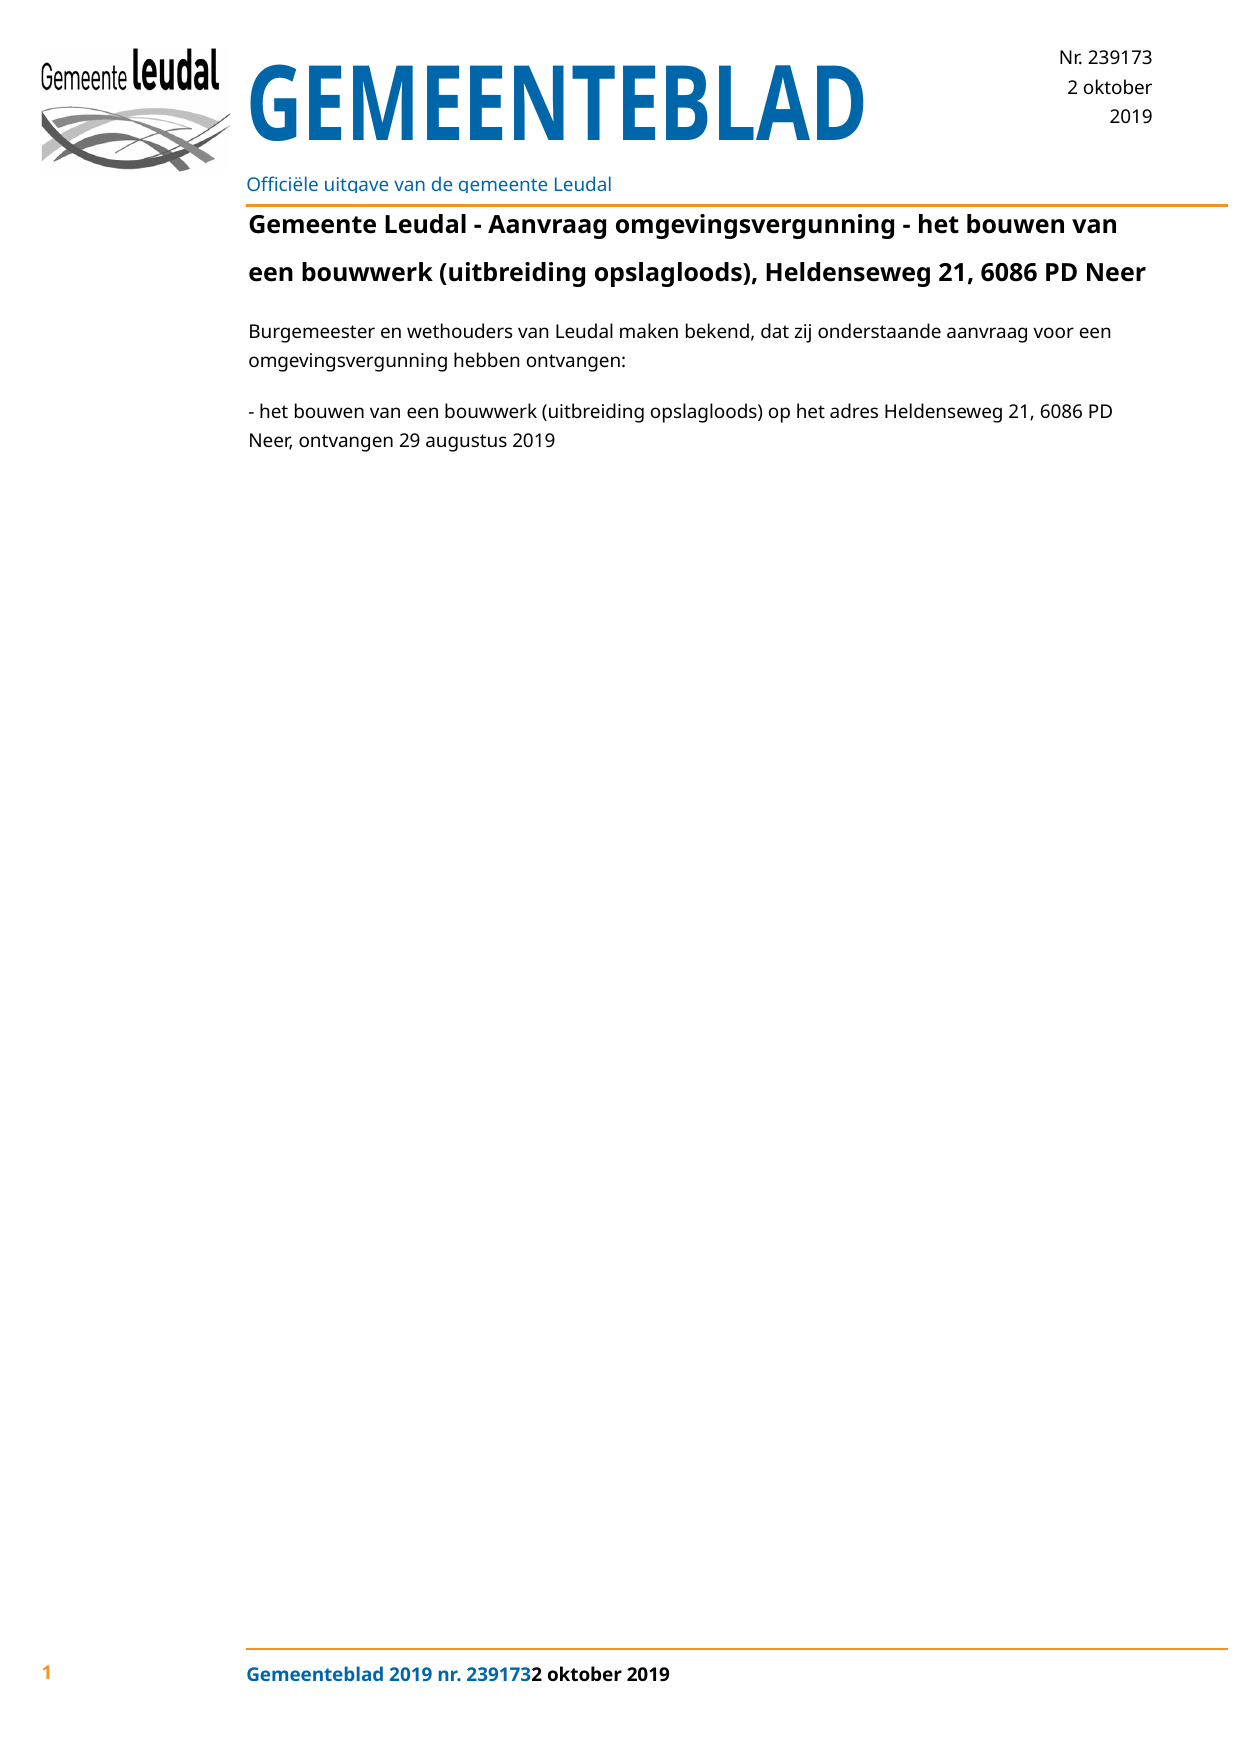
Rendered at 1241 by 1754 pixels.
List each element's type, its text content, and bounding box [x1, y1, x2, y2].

text Gemeente Leudal - Aanvraag omgevingsvergunning - het bouwen van een bouwwerk (uitbreiding opslagloods), Heldenseweg 21, 6086 PD Neer [248, 207, 1152, 288]
text Burgemeester en wethouders van Leudal maken bekend, dat zij onderstaande aanvraag voor een omgevingsvergunning hebben ontvangen: [248, 318, 1152, 373]
picture [41, 47, 231, 172]
text - het bouwen van een bouwwerk (uitbreiding opslagloods) op het adres Heldenseweg 21, 6086 PD Neer, ontvangen 29 augustus 2019 [248, 398, 1152, 453]
